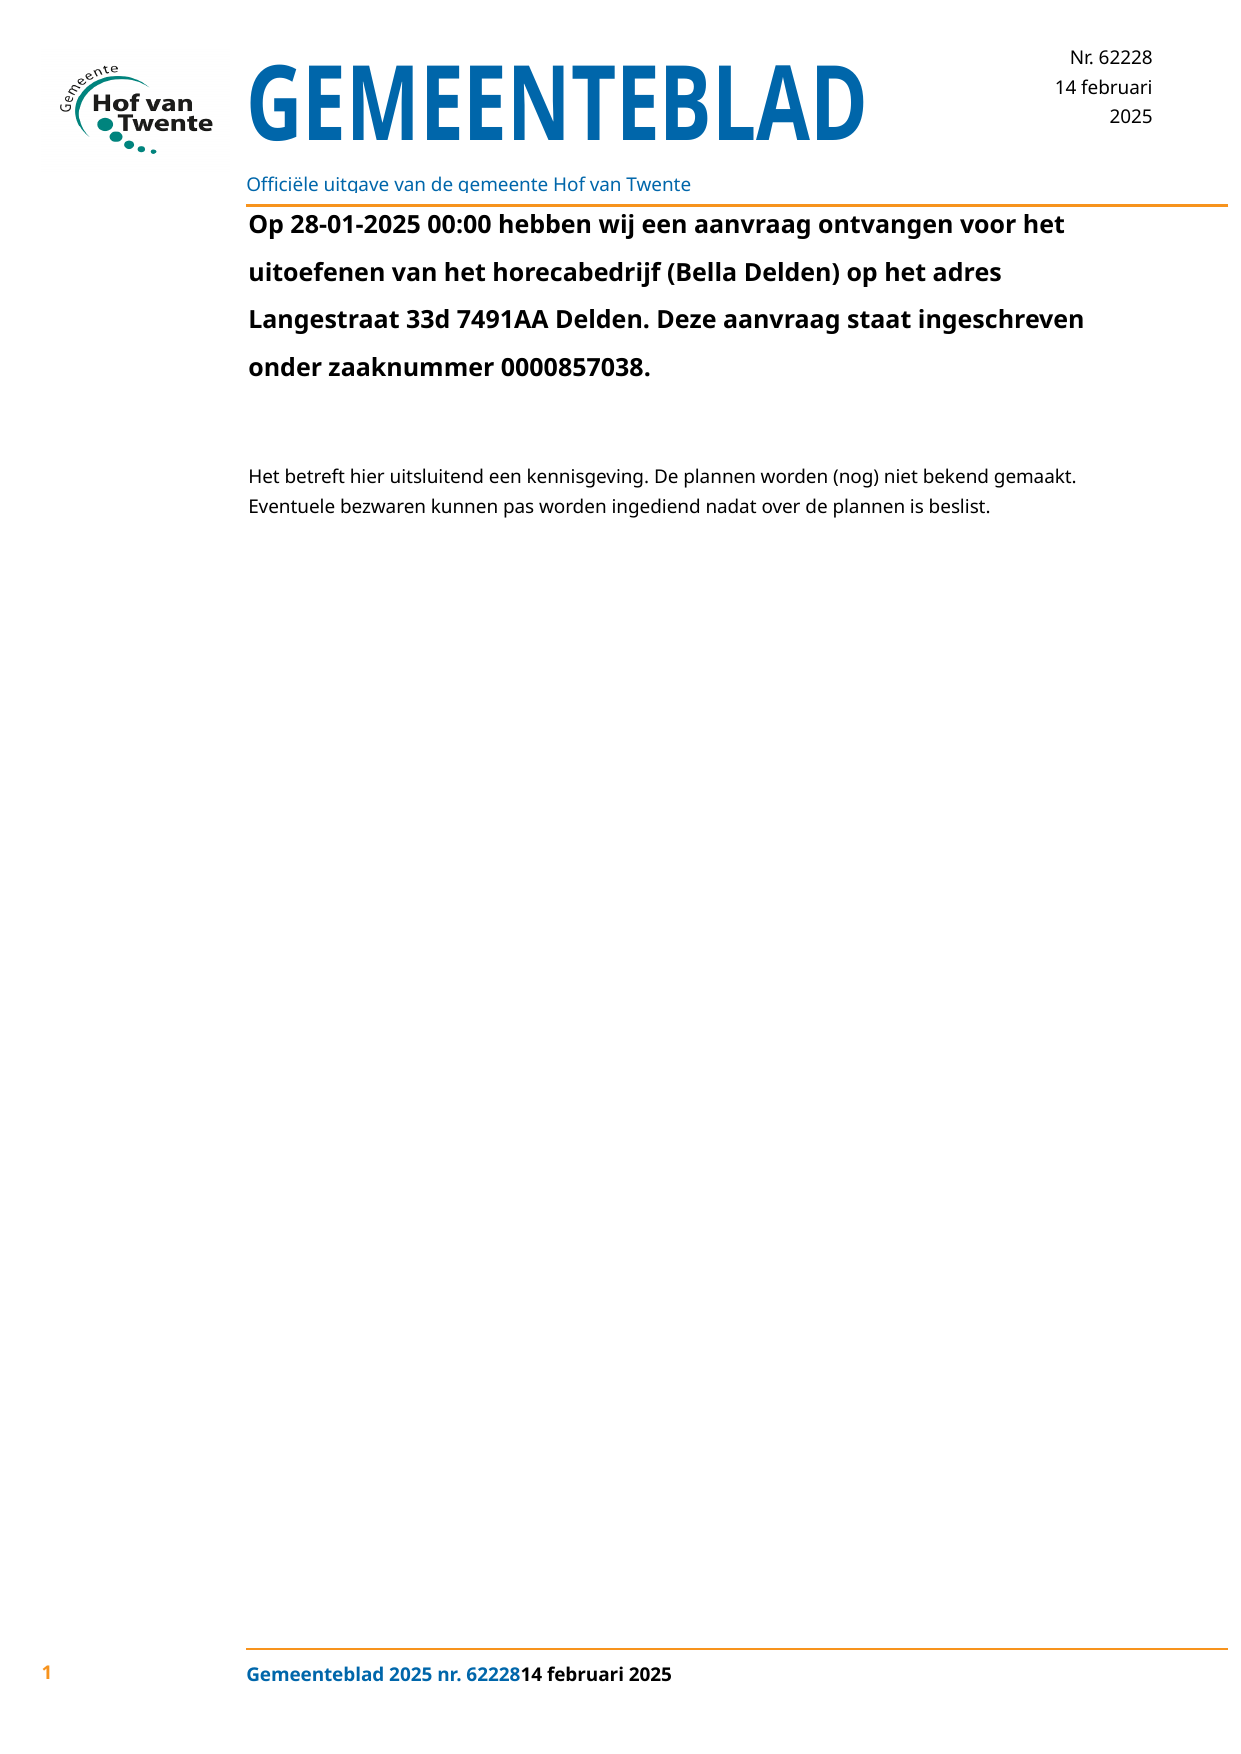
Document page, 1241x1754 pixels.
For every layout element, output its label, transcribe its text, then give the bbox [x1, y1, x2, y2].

text Op 28-01-2025 00:00 hebben wij een aanvraag ontvangen voor het uitoefenen van het horecabedrijf (Bella Delden) op het adres Langestraat 33d 7491AA Delden. Deze aanvraag staat ingeschreven onder zaaknummer 0000857038. [248, 207, 1152, 384]
picture [41, 47, 231, 172]
text Het betreft hier uitsluitend een kennisgeving. De plannen worden (nog) niet bekend gemaakt. Eventuele bezwaren kunnen pas worden ingediend nadat over de plannen is beslist. [248, 463, 1152, 519]
